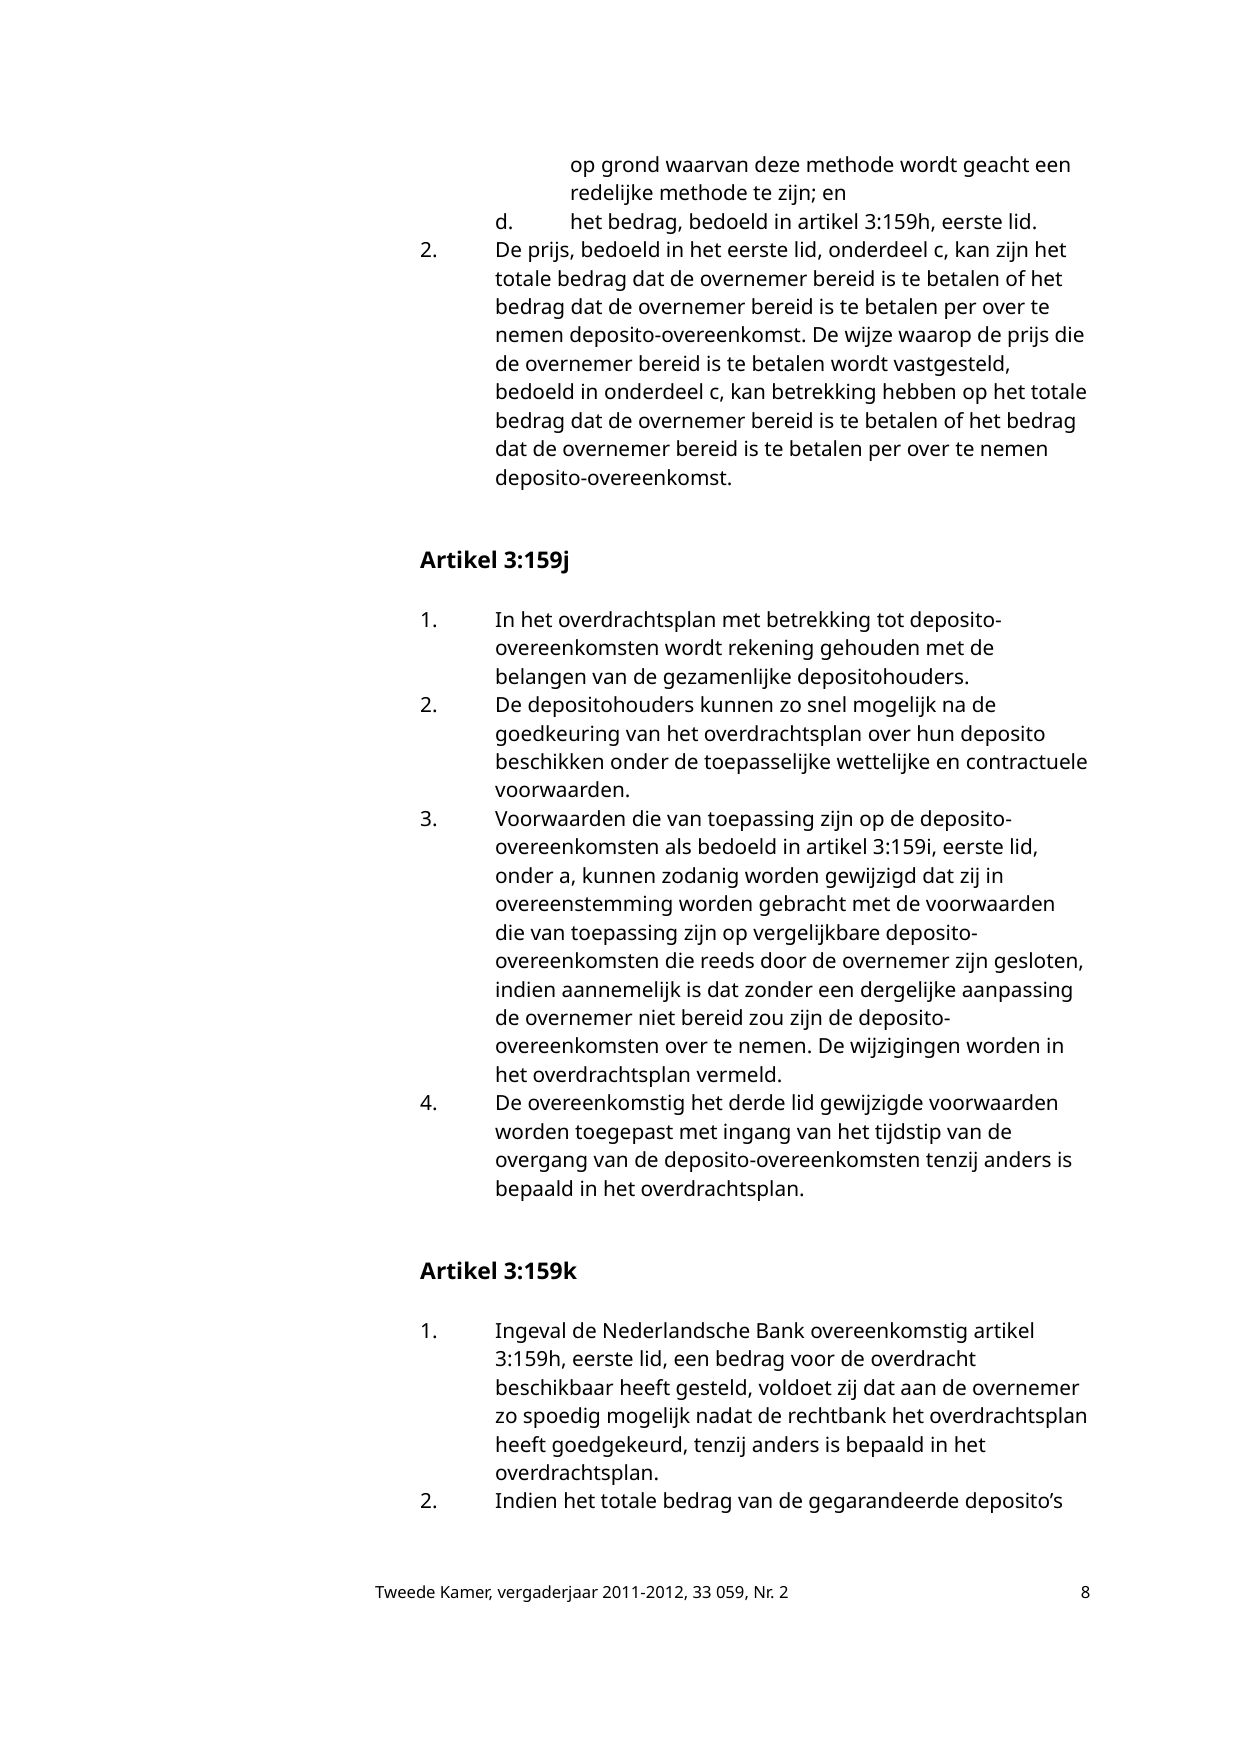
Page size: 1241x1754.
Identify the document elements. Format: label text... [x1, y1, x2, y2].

list het bedrag, bedoeld in artikel 3:159h, eerste lid. [495, 207, 1090, 235]
list Indien het totale bedrag van de gegarandeerde deposito’s [420, 1487, 1090, 1515]
list Ingeval de Nederlandsche Bank overeenkomstig artikel 3:159h, eerste lid, een bedrag voor de overdracht beschikbaar heeft gesteld, voldoet zij dat aan de overnemer zo spoedig mogelijk nadat de rechtbank het overdrachtsplan heeft goedgekeurd, tenzij anders is bepaald in het overdrachtsplan. [420, 1316, 1090, 1487]
list op grond waarvan deze methode wordt geacht een redelijke methode te zijn; en [495, 150, 1090, 207]
list De prijs, bedoeld in het eerste lid, onderdeel c, kan zijn het totale bedrag dat de overnemer bereid is te betalen of het bedrag dat de overnemer bereid is te betalen per over te nemen deposito-overeenkomst. De wijze waarop de prijs die de overnemer bereid is te betalen wordt vastgesteld, bedoeld in onderdeel c, kan betrekking hebben op het totale bedrag dat de overnemer bereid is te betalen of het bedrag dat de overnemer bereid is te betalen per over te nemen deposito-overeenkomst. [420, 235, 1090, 491]
subtitle Artikel 3:159k [420, 1255, 1090, 1286]
list De depositohouders kunnen zo snel mogelijk na de goedkeuring van het overdrachtsplan over hun deposito beschikken onder de toepasselijke wettelijke en contractuele voorwaarden. [420, 690, 1090, 804]
subtitle Artikel 3:159j [420, 544, 1090, 575]
list De overeenkomstig het derde lid gewijzigde voorwaarden worden toegepast met ingang van het tijdstip van de overgang van de deposito-overeenkomsten tenzij anders is bepaald in het overdrachtsplan. [420, 1088, 1090, 1202]
list In het overdrachtsplan met betrekking tot deposito-overeenkomsten wordt rekening gehouden met de belangen van de gezamenlijke depositohouders. [420, 605, 1090, 690]
list Voorwaarden die van toepassing zijn op de deposito-overeenkomsten als bedoeld in artikel 3:159i, eerste lid, onder a, kunnen zodanig worden gewijzigd dat zij in overeenstemming worden gebracht met de voorwaarden die van toepassing zijn op vergelijkbare deposito-overeenkomsten die reeds door de overnemer zijn gesloten, indien aannemelijk is dat zonder een dergelijke aanpassing de overnemer niet bereid zou zijn de deposito-overeenkomsten over te nemen. De wijzigingen worden in het overdrachtsplan vermeld. [420, 804, 1090, 1088]
